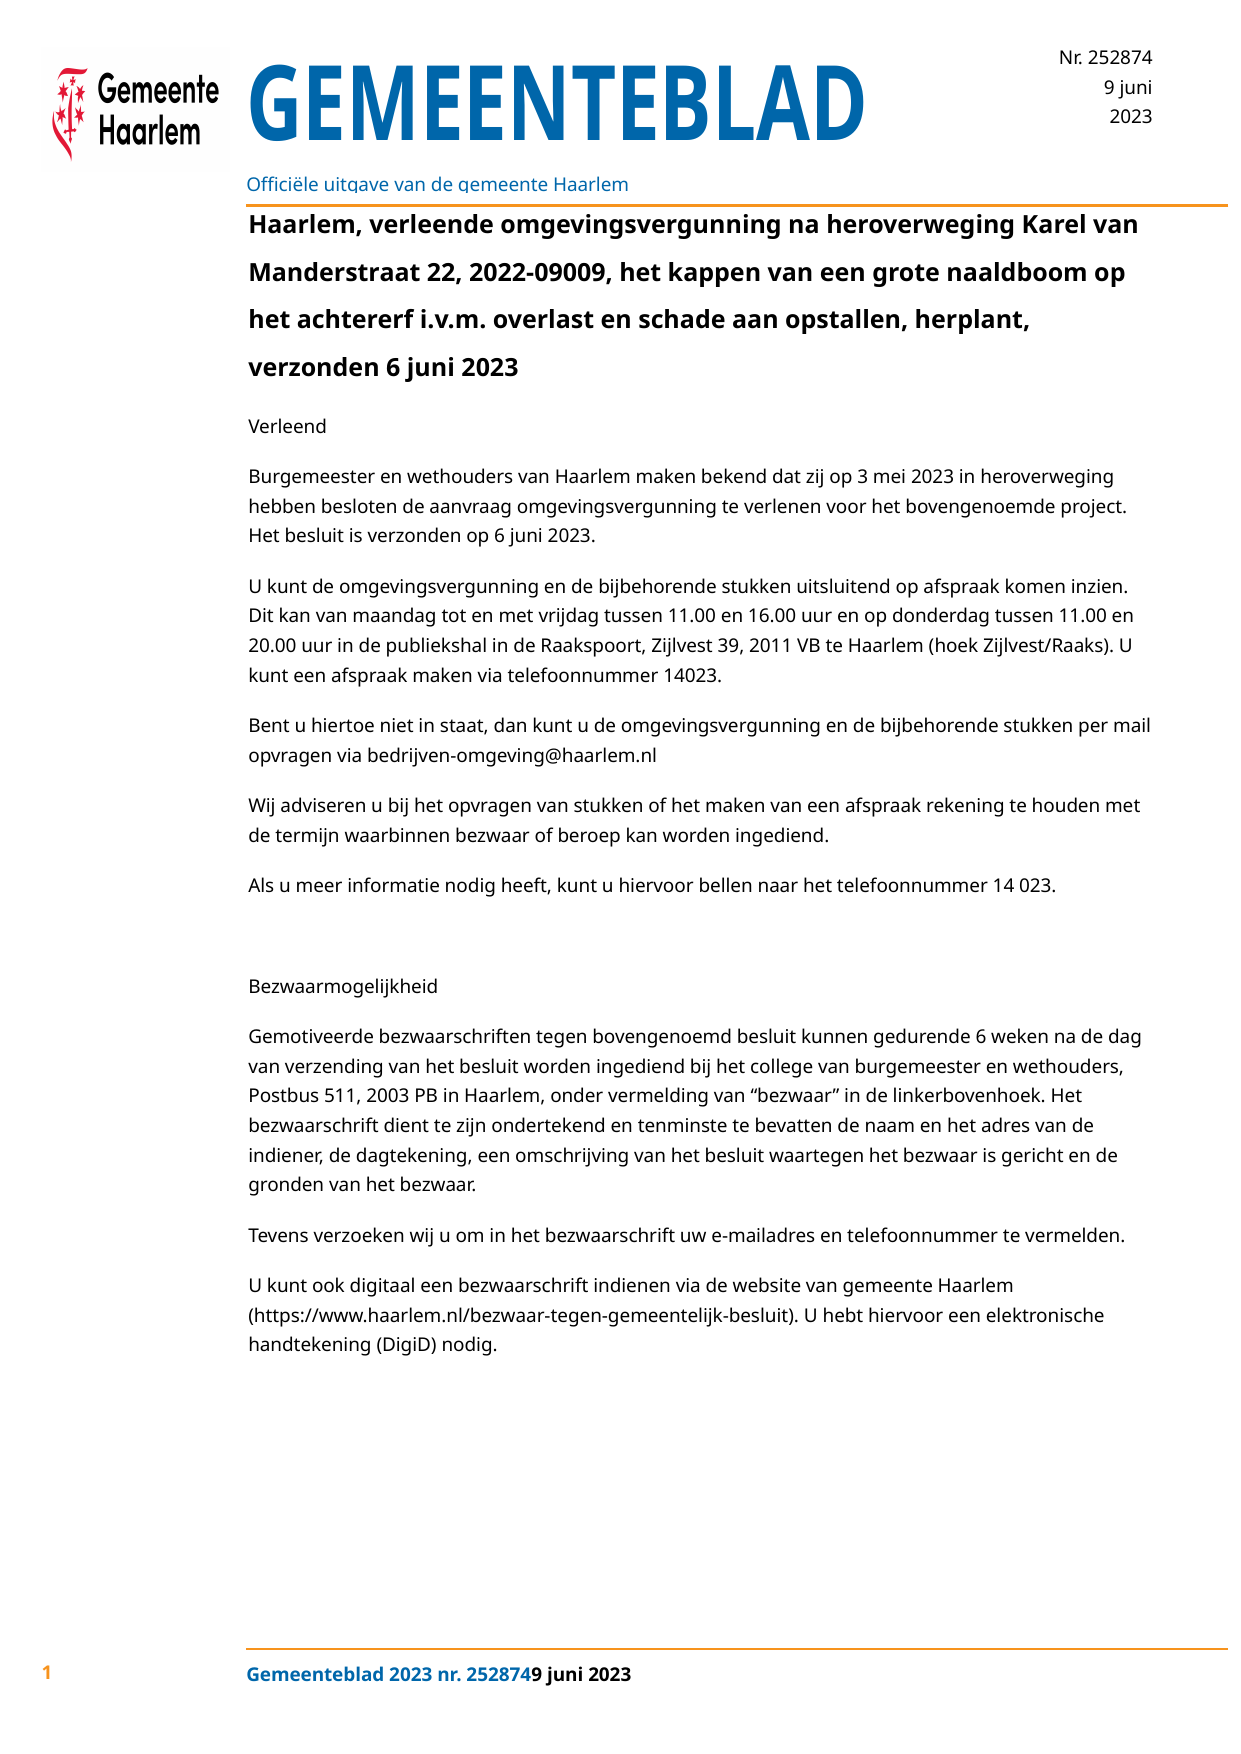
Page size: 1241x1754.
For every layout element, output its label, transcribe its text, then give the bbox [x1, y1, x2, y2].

text Als u meer informatie nodig heeft, kunt u hiervoor bellen naar het telefoonnummer 14 023. [248, 872, 1152, 898]
text Burgemeester en wethouders van Haarlem maken bekend dat zij op 3 mei 2023 in heroverweging hebben besloten de aanvraag omgevingsvergunning te verlenen voor het bovengenoemde project. Het besluit is verzonden op 6 juni 2023. [248, 463, 1152, 548]
text Bezwaarmogelijkheid [248, 973, 1152, 999]
text Wij adviseren u bij het opvragen van stukken of het maken van een afspraak rekening te houden met de termijn waarbinnen bezwaar of beroep kan worden ingediend. [248, 792, 1152, 848]
picture [41, 47, 231, 172]
text U kunt ook digitaal een bezwaarschrift indienen via de website van gemeente Haarlem (https://www.haarlem.nl/bezwaar-tegen-gemeentelijk-besluit). U hebt hiervoor een elektronische handtekening (DigiD) nodig. [248, 1272, 1152, 1357]
text Verleend [248, 413, 1152, 439]
text Haarlem, verleende omgevingsvergunning na heroverweging Karel van Manderstraat 22, 2022-09009, het kappen van een grote naaldboom op het achtererf i.v.m. overlast en schade aan opstallen, herplant, verzonden 6 juni 2023 [248, 207, 1152, 384]
text U kunt de omgevingsvergunning en de bijbehorende stukken uitsluitend op afspraak komen inzien. Dit kan van maandag tot en met vrijdag tussen 11.00 en 16.00 uur en op donderdag tussen 11.00 en 20.00 uur in de publiekshal in de Raakspoort, Zijlvest 39, 2011 VB te Haarlem (hoek Zijlvest/Raaks). U kunt een afspraak maken via telefoonnummer 14023. [248, 573, 1152, 688]
text Bent u hiertoe niet in staat, dan kunt u de omgevingsvergunning en de bijbehorende stukken per mail opvragen via bedrijven-omgeving@haarlem.nl [248, 712, 1152, 768]
text Tevens verzoeken wij u om in het bezwaarschrift uw e-mailadres en telefoonnummer te vermelden. [248, 1222, 1152, 1248]
text Gemotiveerde bezwaarschriften tegen bovengenoemd besluit kunnen gedurende 6 weken na de dag van verzending van het besluit worden ingediend bij het college van burgemeester en wethouders, Postbus 511, 2003 PB in Haarlem, onder vermelding van “bezwaar” in de linkerbovenhoek. Het bezwaarschrift dient te zijn ondertekend en tenminste te bevatten de naam en het adres van de indiener, de dagtekening, een omschrijving van het besluit waartegen het bezwaar is gericht en de gronden van het bezwaar. [248, 1023, 1152, 1197]
